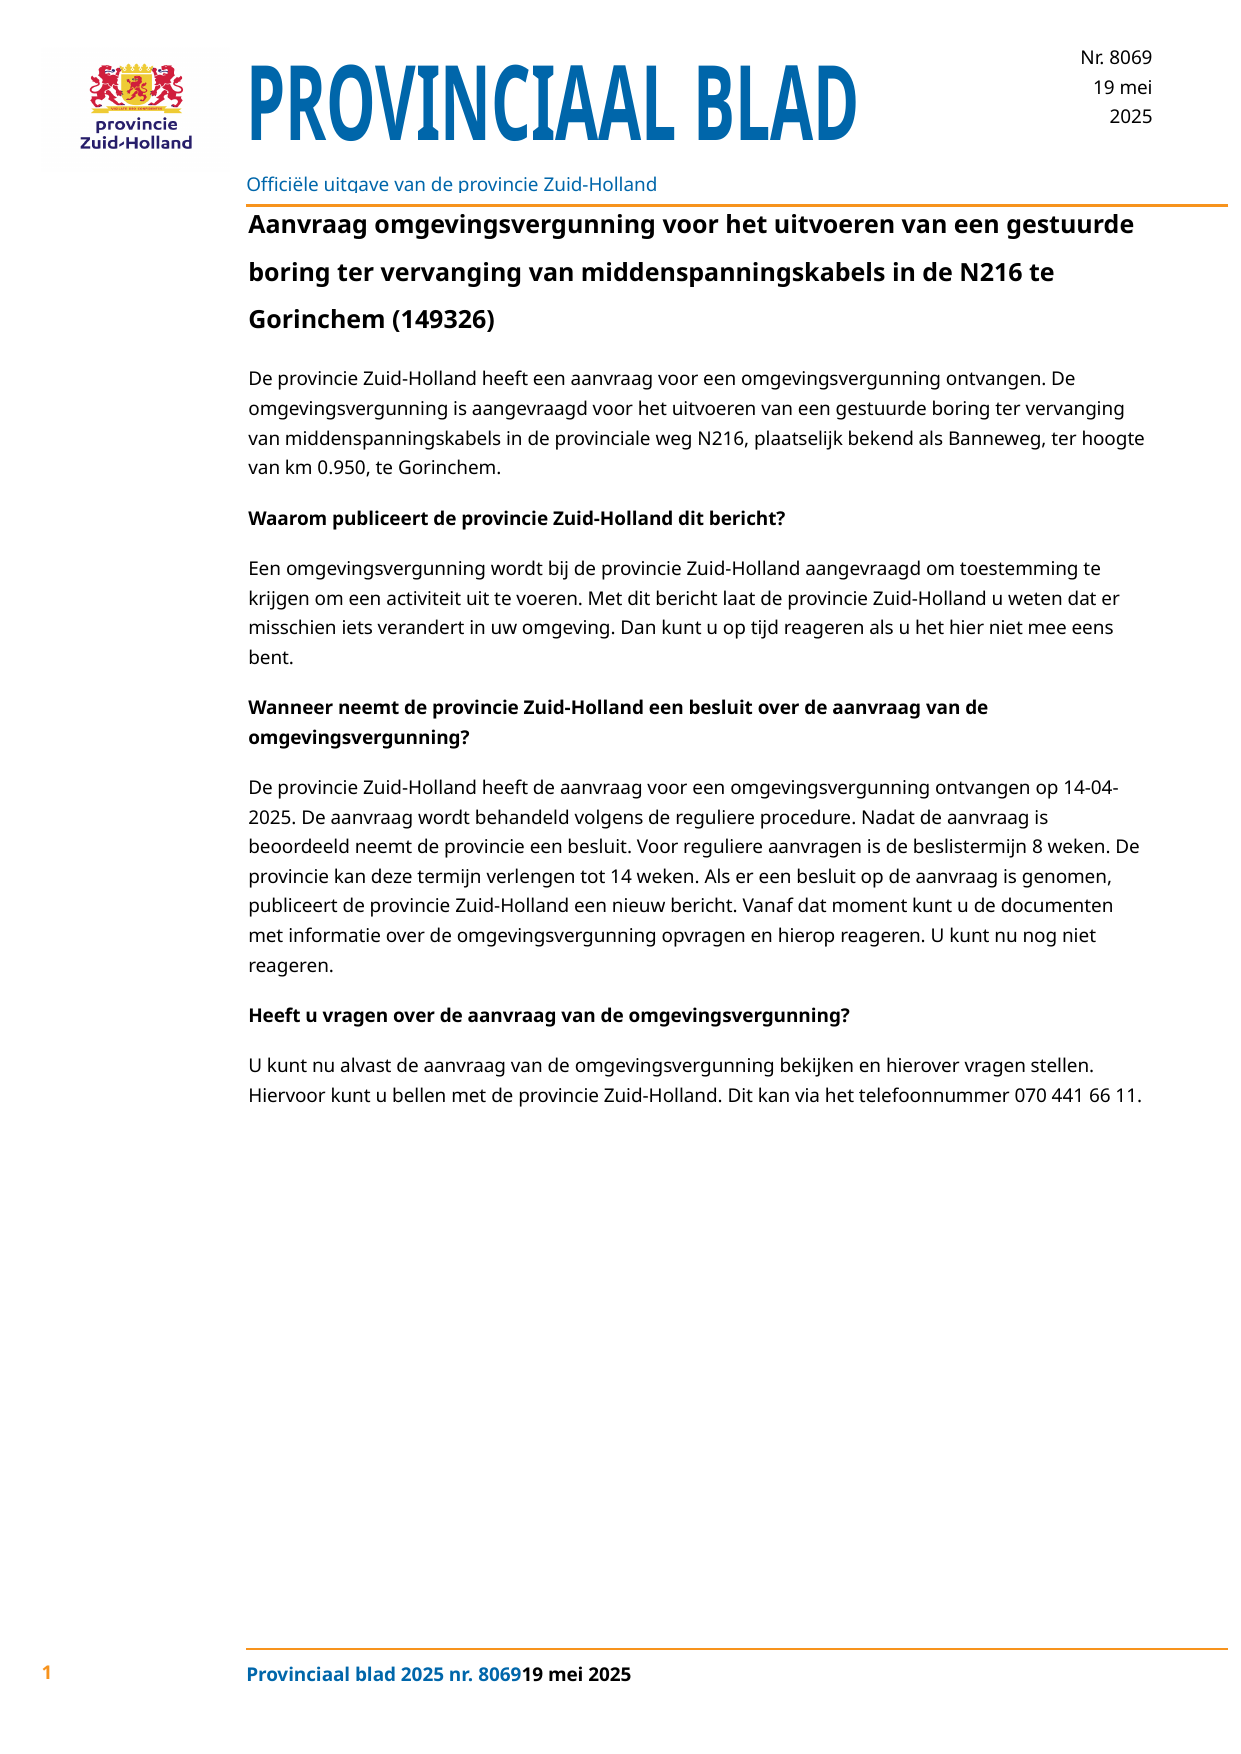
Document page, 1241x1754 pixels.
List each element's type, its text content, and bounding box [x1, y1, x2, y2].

text Heeft u vragen over de aanvraag van de omgevingsvergunning? [248, 1002, 1152, 1028]
text Wanneer neemt de provincie Zuid-Holland een besluit over de aanvraag van de omgevingsvergunning? [248, 694, 1152, 749]
text De provincie Zuid-Holland heeft een aanvraag voor een omgevingsvergunning ontvangen. De omgevingsvergunning is aangevraagd voor het uitvoeren van een gestuurde boring ter vervanging van middenspanningskabels in de provinciale weg N216, plaatselijk bekend als Banneweg, ter hoogte van km 0.950, te Gorinchem. [248, 366, 1152, 480]
picture [41, 47, 231, 172]
text De provincie Zuid-Holland heeft de aanvraag voor een omgevingsvergunning ontvangen op 14-04-2025. De aanvraag wordt behandeld volgens de reguliere procedure. Nadat de aanvraag is beoordeeld neemt de provincie een besluit. Voor reguliere aanvragen is de beslistermijn 8 weken. De provincie kan deze termijn verlengen tot 14 weken. Als er een besluit op de aanvraag is genomen, publiceert de provincie Zuid-Holland een nieuw bericht. Vanaf dat moment kunt u de documenten met informatie over de omgevingsvergunning opvragen en hierop reageren. U kunt nu nog niet reageren. [248, 774, 1152, 977]
text Waarom publiceert de provincie Zuid-Holland dit bericht? [248, 505, 1152, 530]
text U kunt nu alvast de aanvraag van de omgevingsvergunning bekijken en hierover vragen stellen. Hiervoor kunt u bellen met de provincie Zuid-Holland. Dit kan via het telefoonnummer 070 441 66 11. [248, 1053, 1152, 1108]
text Een omgevingsvergunning wordt bij de provincie Zuid-Holland aangevraagd om toestemming te krijgen om een activiteit uit te voeren. Met dit bericht laat de provincie Zuid-Holland u weten dat er misschien iets verandert in uw omgeving. Dan kunt u op tijd reageren als u het hier niet mee eens bent. [248, 555, 1152, 669]
text Aanvraag omgevingsvergunning voor het uitvoeren van een gestuurde boring ter vervanging van middenspanningskabels in de N216 te Gorinchem (149326) [248, 207, 1152, 336]
